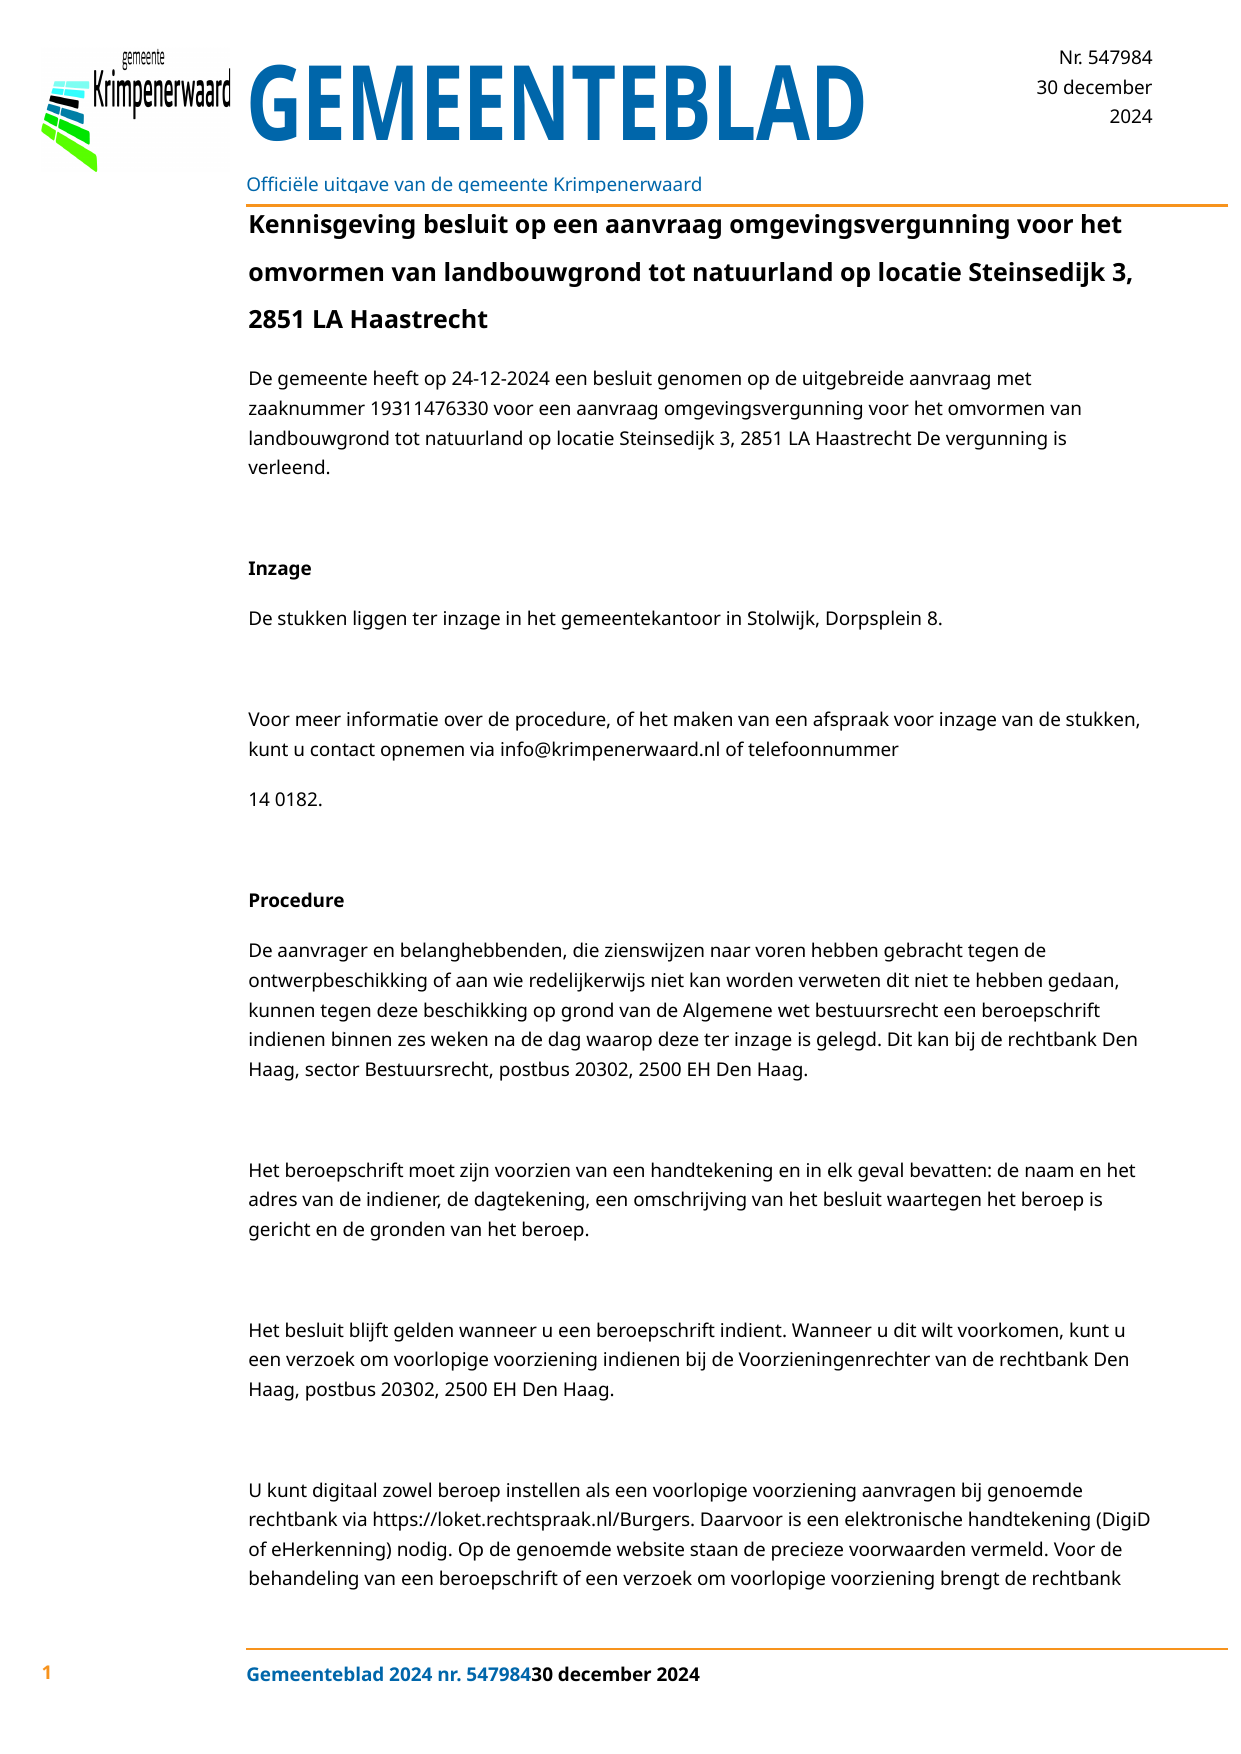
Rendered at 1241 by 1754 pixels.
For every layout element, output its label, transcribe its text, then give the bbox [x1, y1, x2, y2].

text Inzage [248, 555, 1152, 581]
text De stukken liggen ter inzage in het gemeentekantoor in Stolwijk, Dorpsplein 8. [248, 606, 1152, 631]
text Voor meer informatie over de procedure, of het maken van een afspraak voor inzage van de stukken, kunt u contact opnemen via info@krimpenerwaard.nl of telefoonnummer [248, 706, 1152, 762]
text Het besluit blijft gelden wanneer u een beroepschrift indient. Wanneer u dit wilt voorkomen, kunt u een verzoek om voorlopige voorziening indienen bij de Voorzieningenrechter van de rechtbank Den Haag, postbus 20302, 2500 EH Den Haag. [248, 1317, 1152, 1402]
text Kennisgeving besluit op een aanvraag omgevingsvergunning voor het omvormen van landbouwgrond tot natuurland op locatie Steinsedijk 3, 2851 LA Haastrecht [248, 207, 1152, 336]
text De aanvrager en belanghebbenden, die zienswijzen naar voren hebben gebracht tegen de ontwerpbeschikking of aan wie redelijkerwijs niet kan worden verweten dit niet te hebben gedaan, kunnen tegen deze beschikking op grond van de Algemene wet bestuursrecht een beroepschrift indienen binnen zes weken na de dag waarop deze ter inzage is gelegd. Dit kan bij de rechtbank Den Haag, sector Bestuursrecht, postbus 20302, 2500 EH Den Haag. [248, 938, 1152, 1082]
text Procedure [248, 887, 1152, 913]
text De gemeente heeft op 24-12-2024 een besluit genomen op de uitgebreide aanvraag met zaaknummer 19311476330 voor een aanvraag omgevingsvergunning voor het omvormen van landbouwgrond tot natuurland op locatie Steinsedijk 3, 2851 LA Haastrecht De vergunning is verleend. [248, 366, 1152, 480]
text U kunt digitaal zowel beroep instellen als een voorlopige voorziening aanvragen bij genoemde rechtbank via https://loket.rechtspraak.nl/Burgers. Daarvoor is een elektronische handtekening (DigiD of eHerkenning) nodig. Op de genoemde website staan de precieze voorwaarden vermeld. Voor de behandeling van een beroepschrift of een verzoek om voorlopige voorziening brengt de rechtbank [248, 1477, 1152, 1591]
text 14 0182. [248, 786, 1152, 812]
picture [41, 47, 231, 172]
text Het beroepschrift moet zijn voorzien van een handtekening en in elk geval bevatten: de naam en het adres van de indiener, de dagtekening, een omschrijving van het besluit waartegen het beroep is gericht en de gronden van het beroep. [248, 1157, 1152, 1242]
